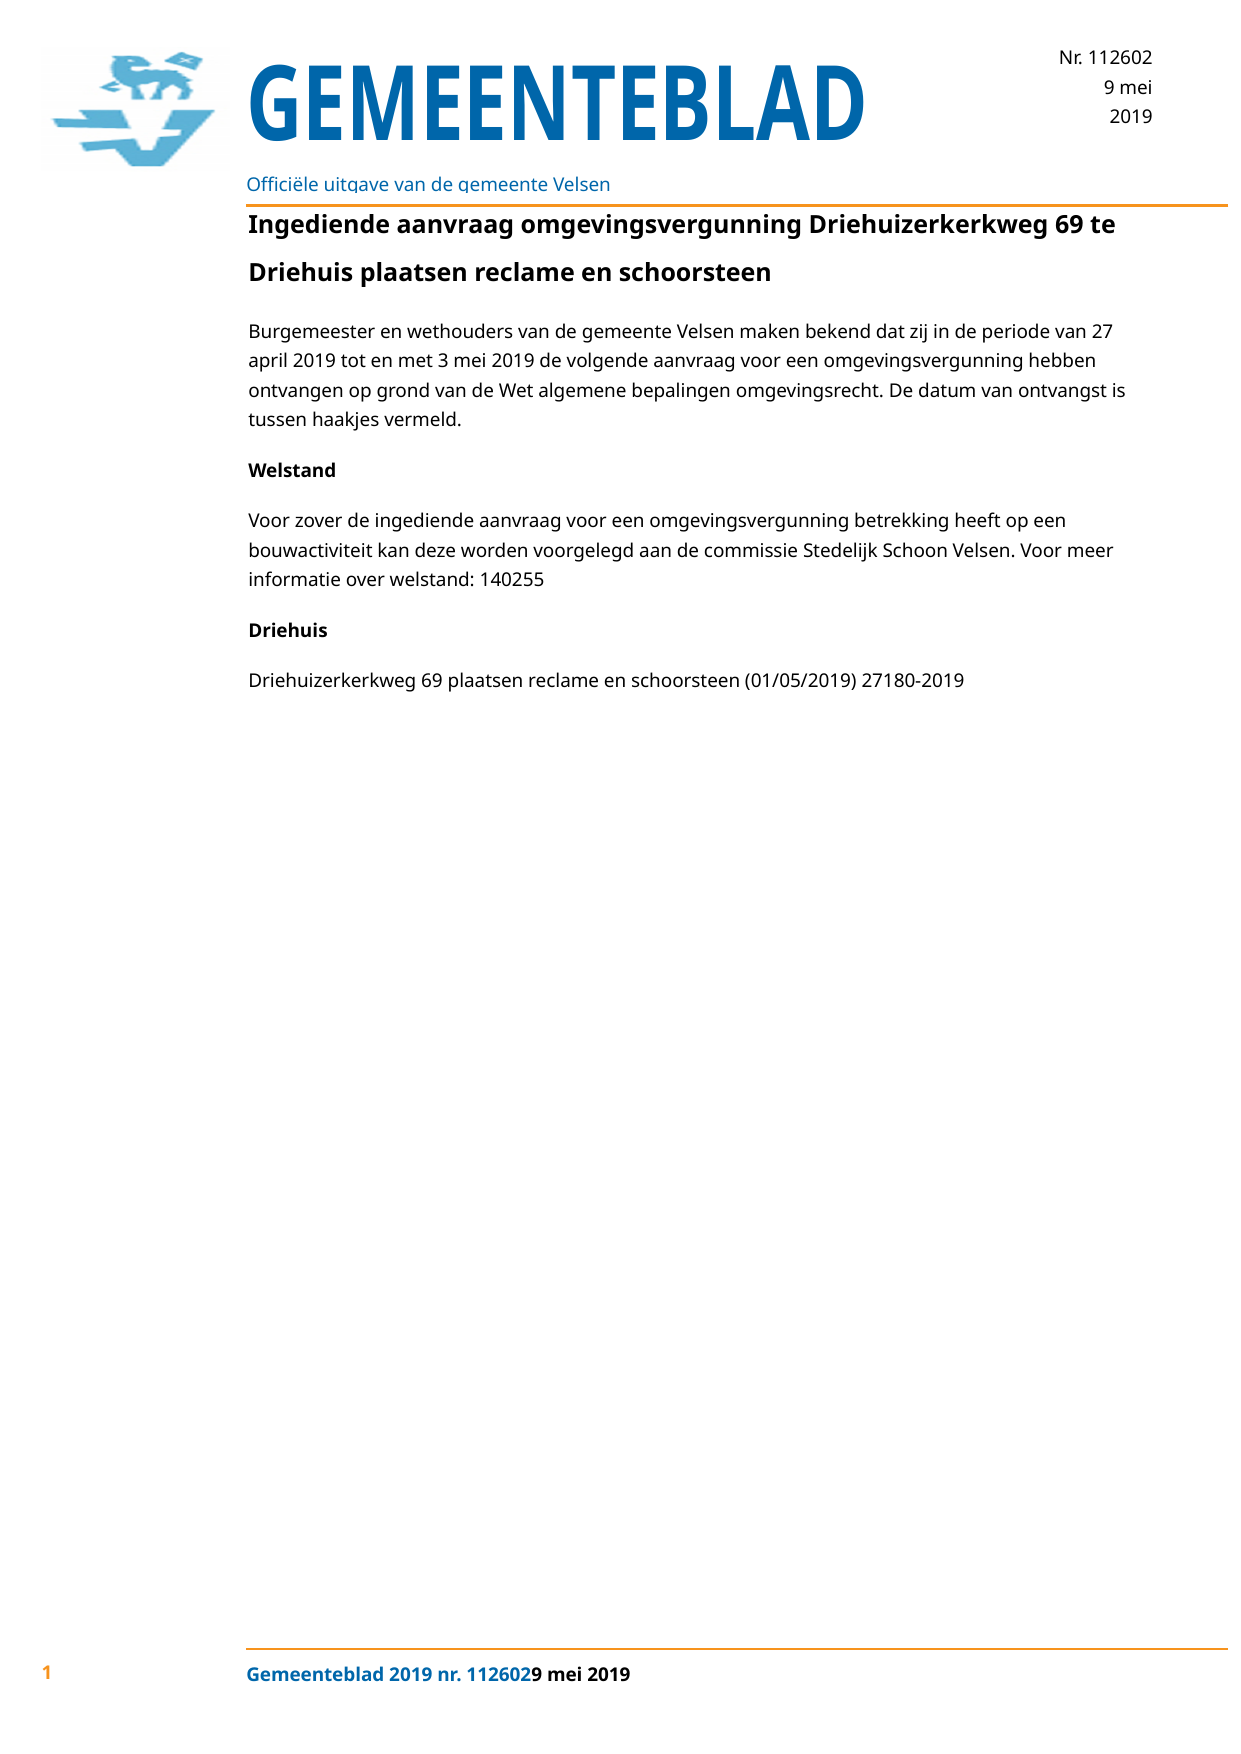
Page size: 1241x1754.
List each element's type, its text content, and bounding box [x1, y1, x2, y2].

text Burgemeester en wethouders van de gemeente Velsen maken bekend dat zij in de periode van 27 april 2019 tot en met 3 mei 2019 de volgende aanvraag voor een omgevingsvergunning hebben ontvangen op grond van de Wet algemene bepalingen omgevingsrecht. De datum van ontvangst is tussen haakjes vermeld. [248, 318, 1152, 432]
text Voor zover de ingediende aanvraag voor een omgevingsvergunning betrekking heeft op een bouwactiviteit kan deze worden voorgelegd aan de commissie Stedelijk Schoon Velsen. Voor meer informatie over welstand: 140255 [248, 507, 1152, 592]
text Driehuis [248, 617, 1152, 643]
text Welstand [248, 457, 1152, 483]
text Ingediende aanvraag omgevingsvergunning Driehuizerkerkweg 69 te Driehuis plaatsen reclame en schoorsteen [248, 207, 1152, 288]
picture [41, 47, 231, 172]
text Driehuizerkerkweg 69 plaatsen reclame en schoorsteen (01/05/2019) 27180-2019 [248, 667, 1152, 693]
